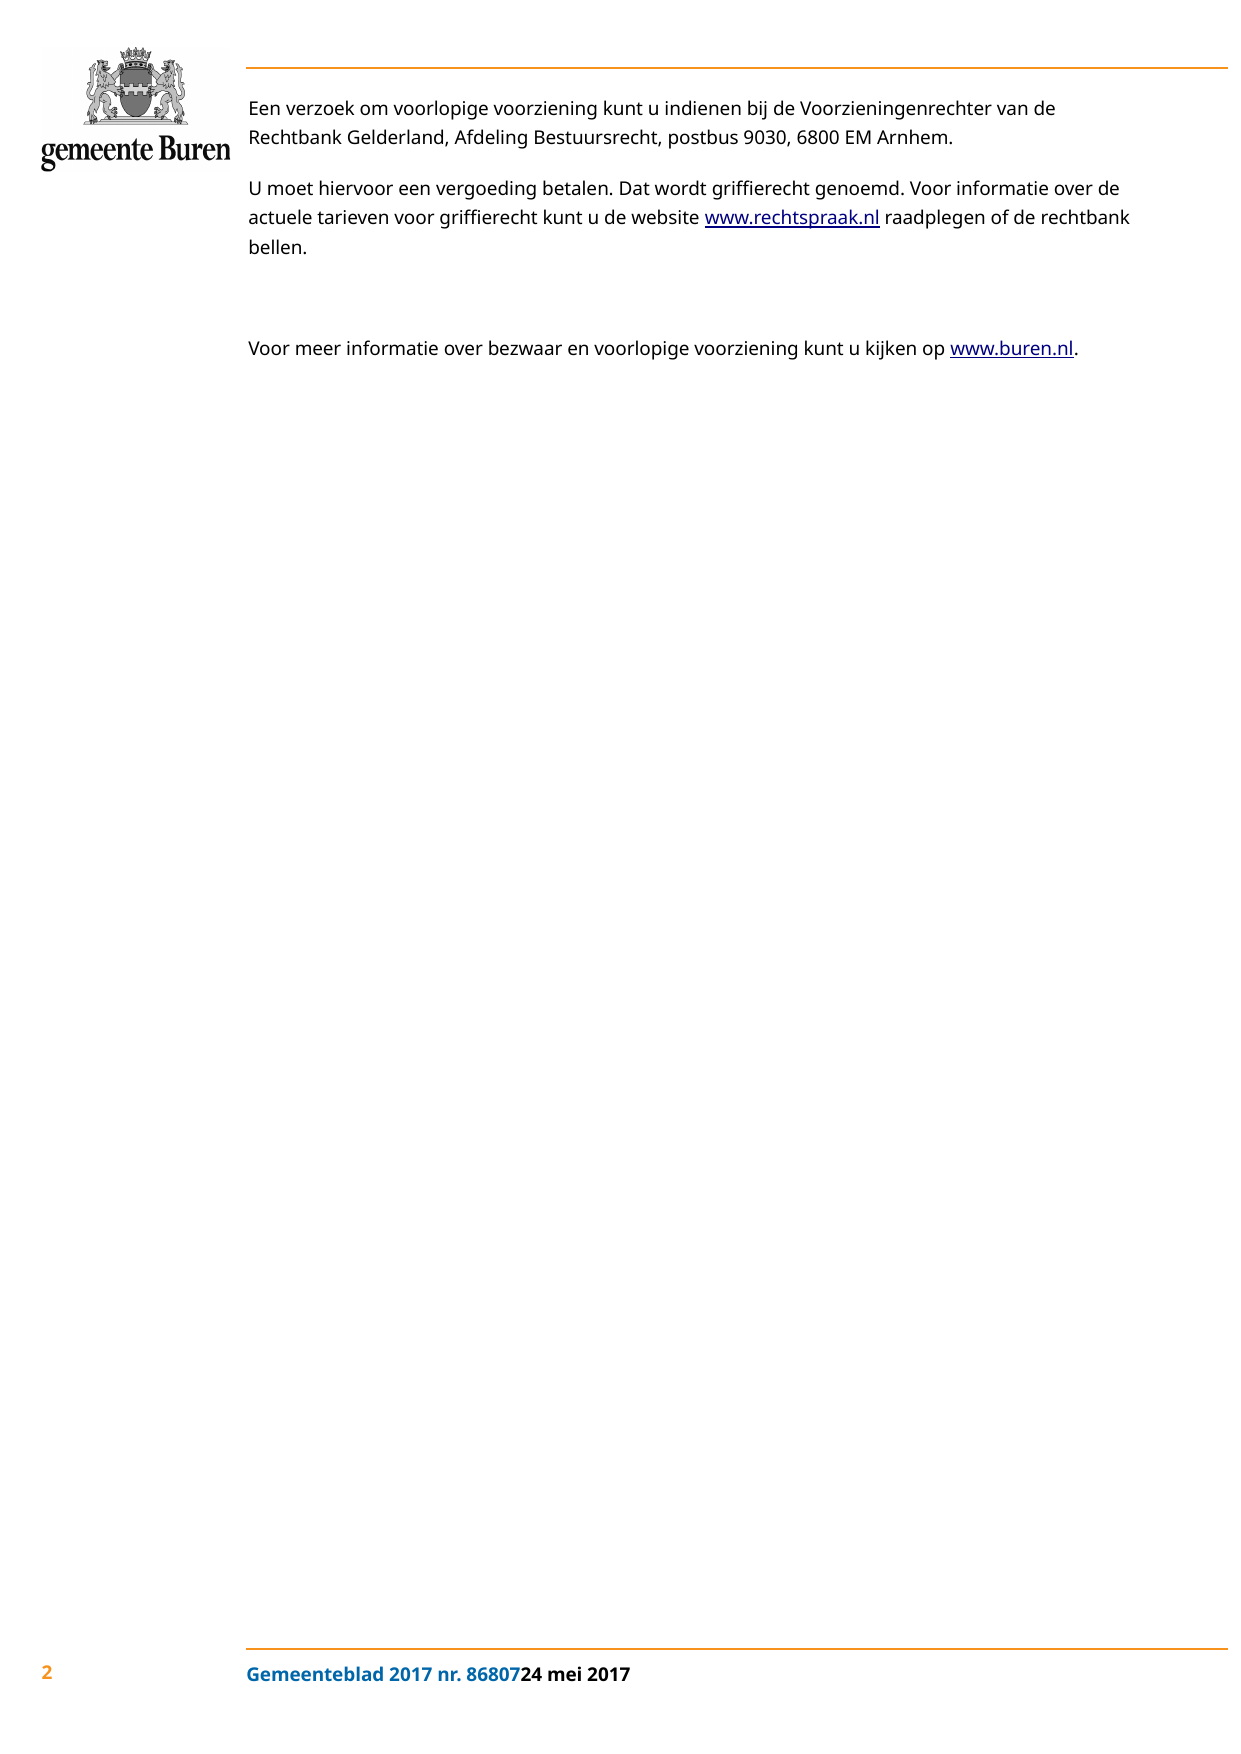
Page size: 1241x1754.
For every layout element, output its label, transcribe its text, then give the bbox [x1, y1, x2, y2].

text U moet hiervoor een vergoeding betalen. Dat wordt griffierecht genoemd. Voor informatie over de actuele tarieven voor griffierecht kunt u de website www.rechtspraak.nl raadplegen of de rechtbank bellen. [248, 175, 1152, 260]
picture [41, 47, 231, 172]
text Een verzoek om voorlopige voorziening kunt u indienen bij de Voorzieningenrechter van de Rechtbank Gelderland, Afdeling Bestuursrecht, postbus 9030, 6800 EM Arnhem. [248, 95, 1152, 150]
text Voor meer informatie over bezwaar en voorlopige voorziening kunt u kijken op www.buren.nl. [248, 335, 1152, 361]
